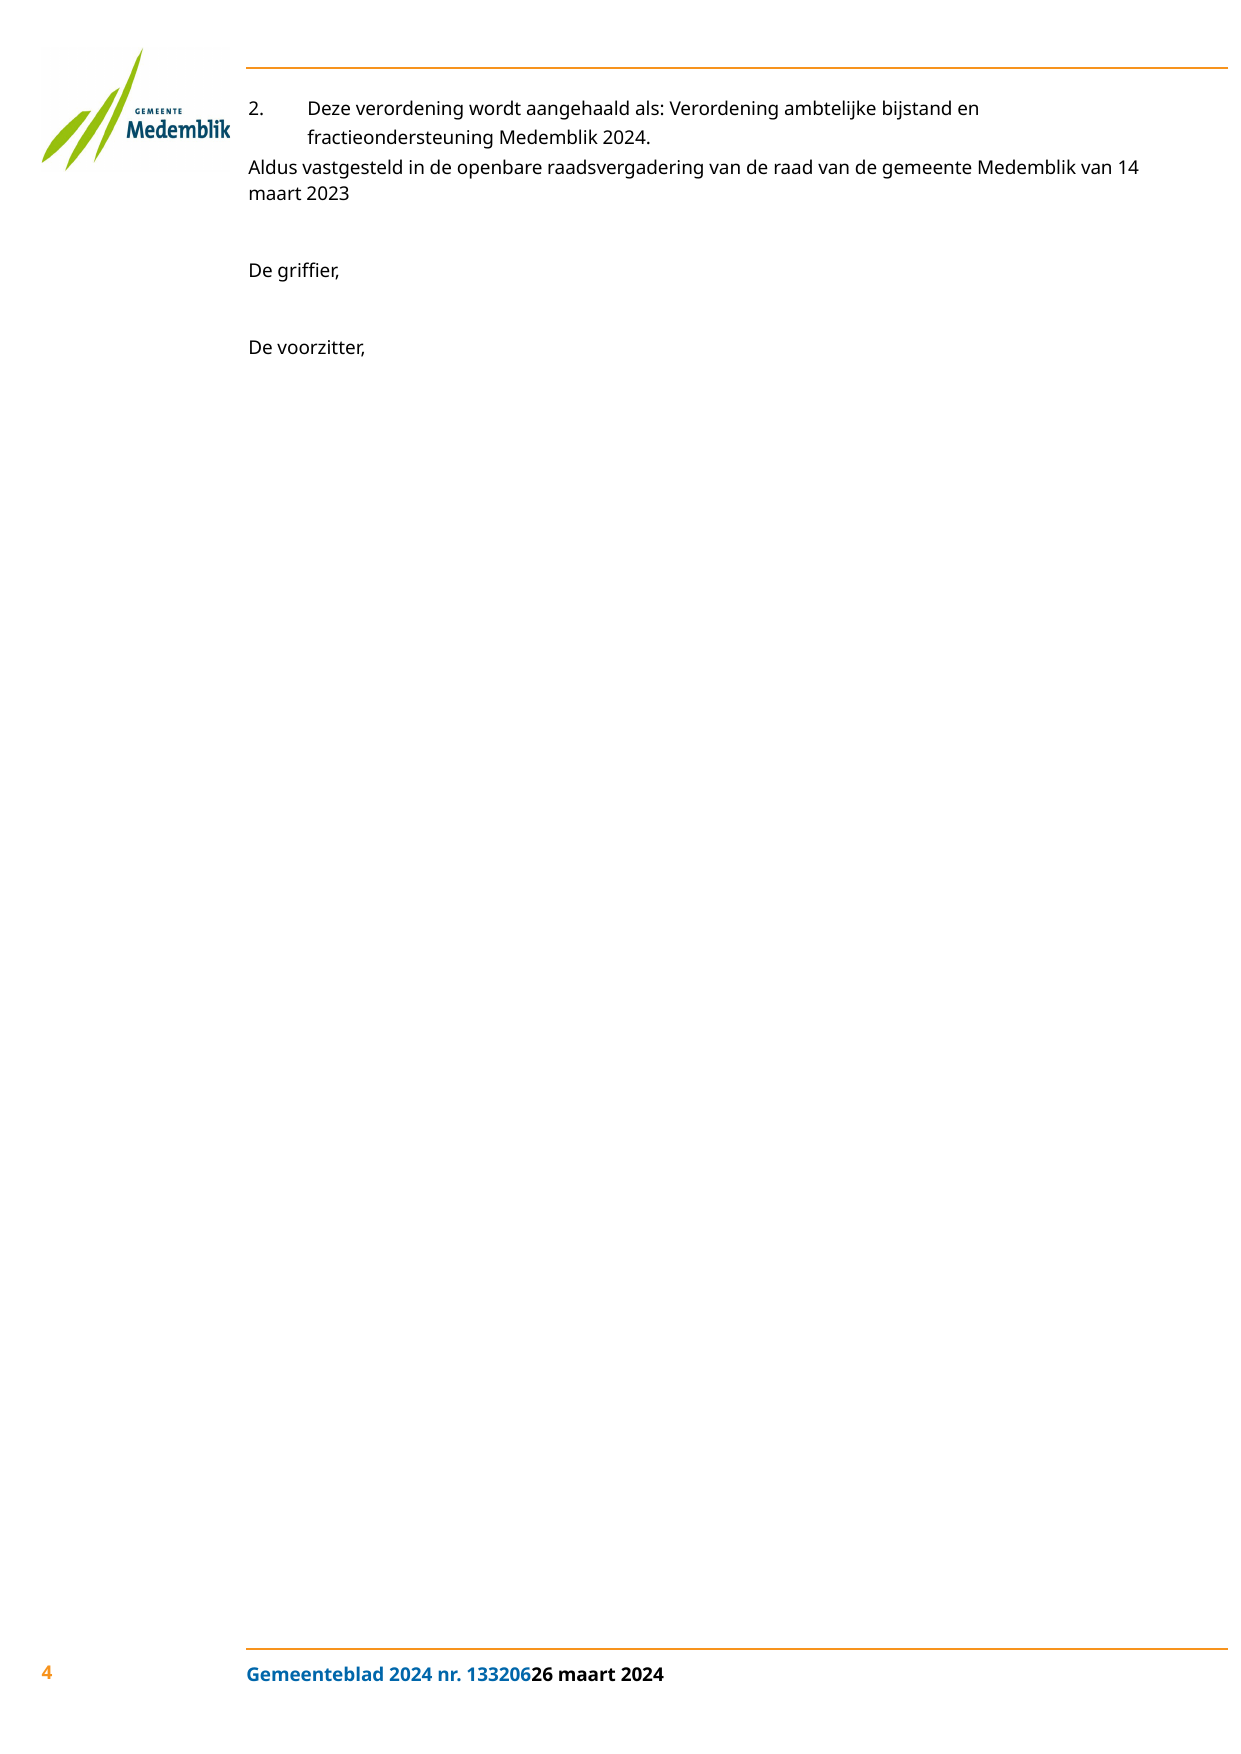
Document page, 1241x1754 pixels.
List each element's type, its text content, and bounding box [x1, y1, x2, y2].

text Aldus vastgesteld in de openbare raadsvergadering van de raad van de gemeente Medemblik van 14 maart 2023 [248, 154, 1152, 205]
picture [41, 47, 231, 172]
text De voorzitter, [248, 334, 1152, 360]
list Deze verordening wordt aangehaald als: Verordening ambtelijke bijstand en fractieondersteuning Medemblik 2024. [248, 95, 1152, 150]
text De griffier, [248, 257, 1152, 283]
